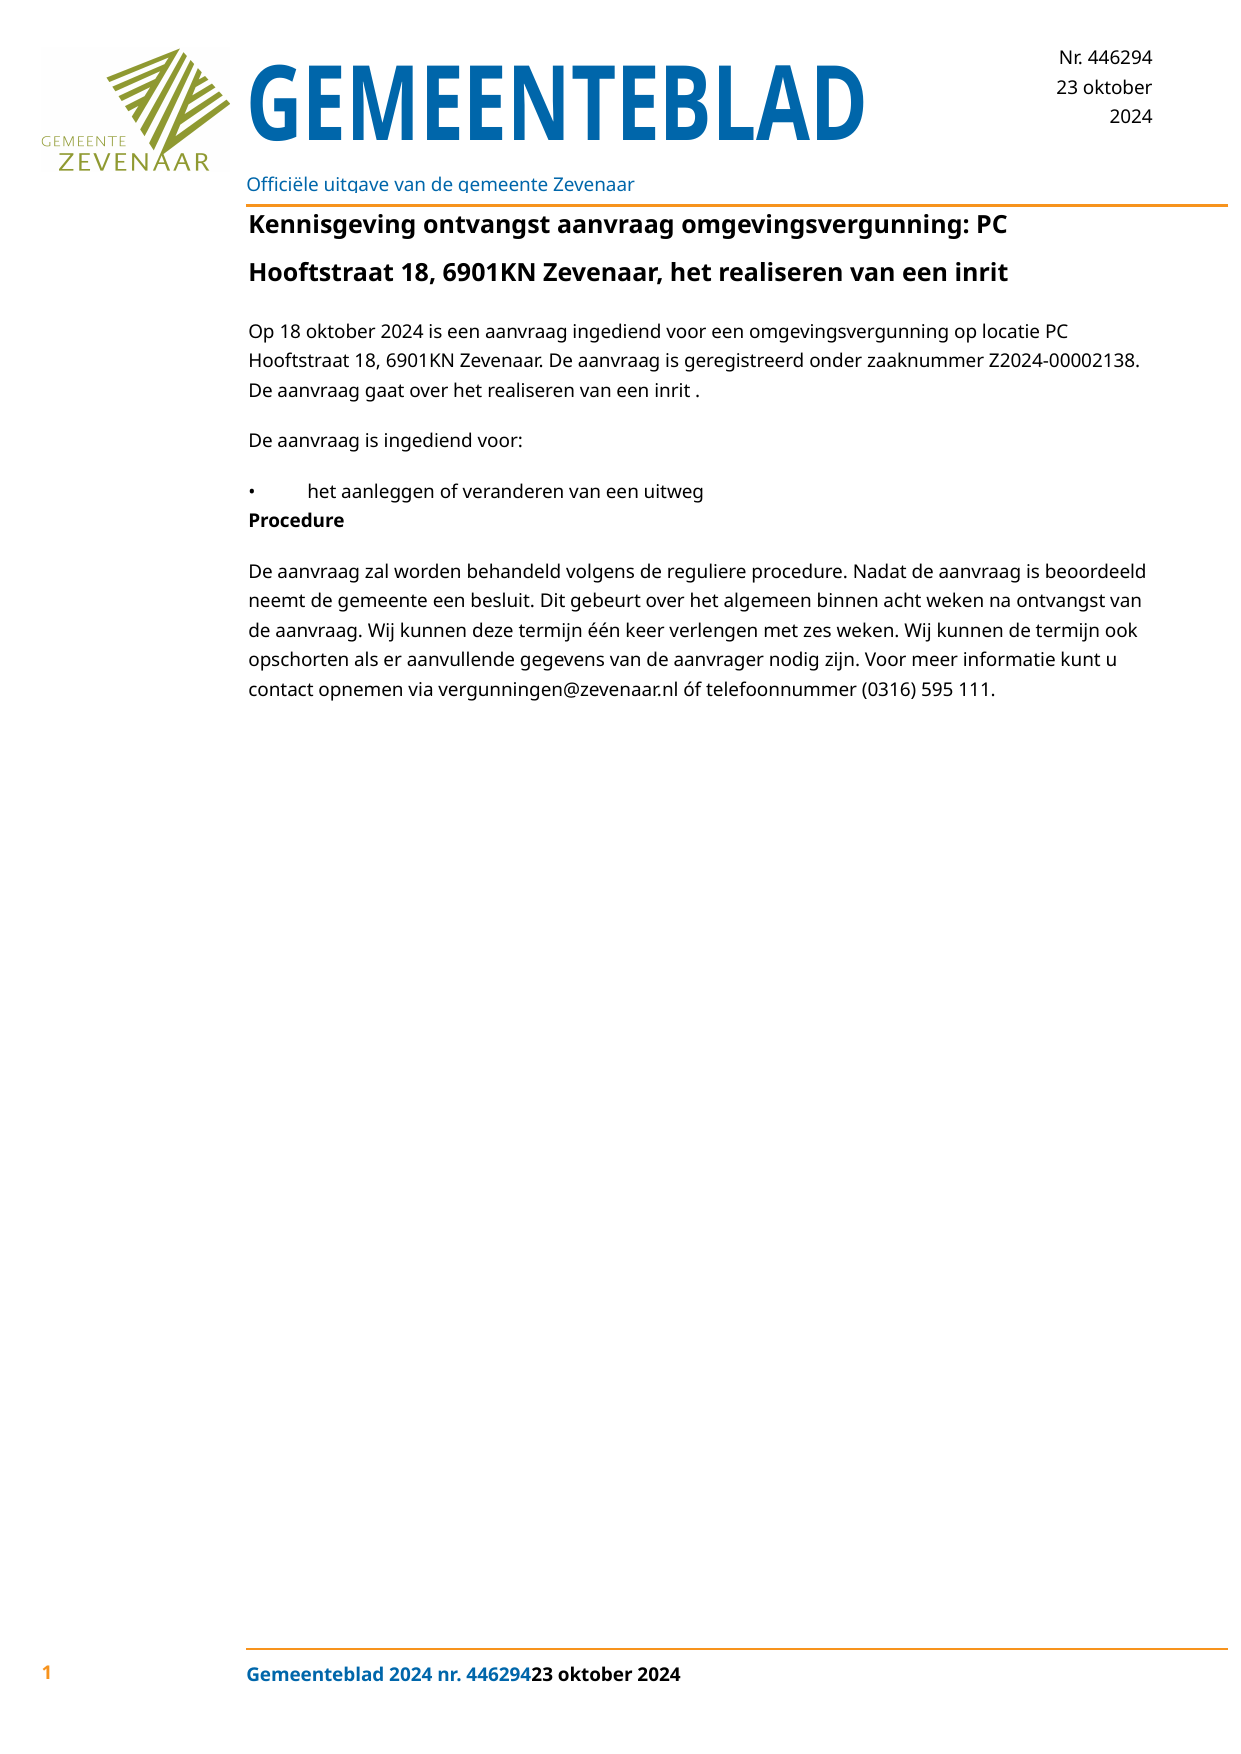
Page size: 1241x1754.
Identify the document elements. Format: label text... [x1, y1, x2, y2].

text De aanvraag is ingediend voor: [248, 427, 1152, 453]
text De aanvraag zal worden behandeld volgens de reguliere procedure. Nadat de aanvraag is beoordeeld neemt de gemeente een besluit. Dit gebeurt over het algemeen binnen acht weken na ontvangst van de aanvraag. Wij kunnen deze termijn één keer verlengen met zes weken. Wij kunnen de termijn ook opschorten als er aanvullende gegevens van de aanvrager nodig zijn. Voor meer informatie kunt u contact opnemen via vergunningen@zevenaar.nl óf telefoonnummer (0316) 595 111. [248, 558, 1152, 702]
picture [41, 47, 231, 172]
list het aanleggen of veranderen van een uitweg [248, 478, 1152, 504]
text Procedure [248, 507, 1152, 533]
text Kennisgeving ontvangst aanvraag omgevingsvergunning: PC Hooftstraat 18, 6901KN Zevenaar, het realiseren van een inrit [248, 207, 1152, 288]
text Op 18 oktober 2024 is een aanvraag ingediend voor een omgevingsvergunning op locatie PC Hooftstraat 18, 6901KN Zevenaar. De aanvraag is geregistreerd onder zaaknummer Z2024-00002138. De aanvraag gaat over het realiseren van een inrit . [248, 318, 1152, 403]
